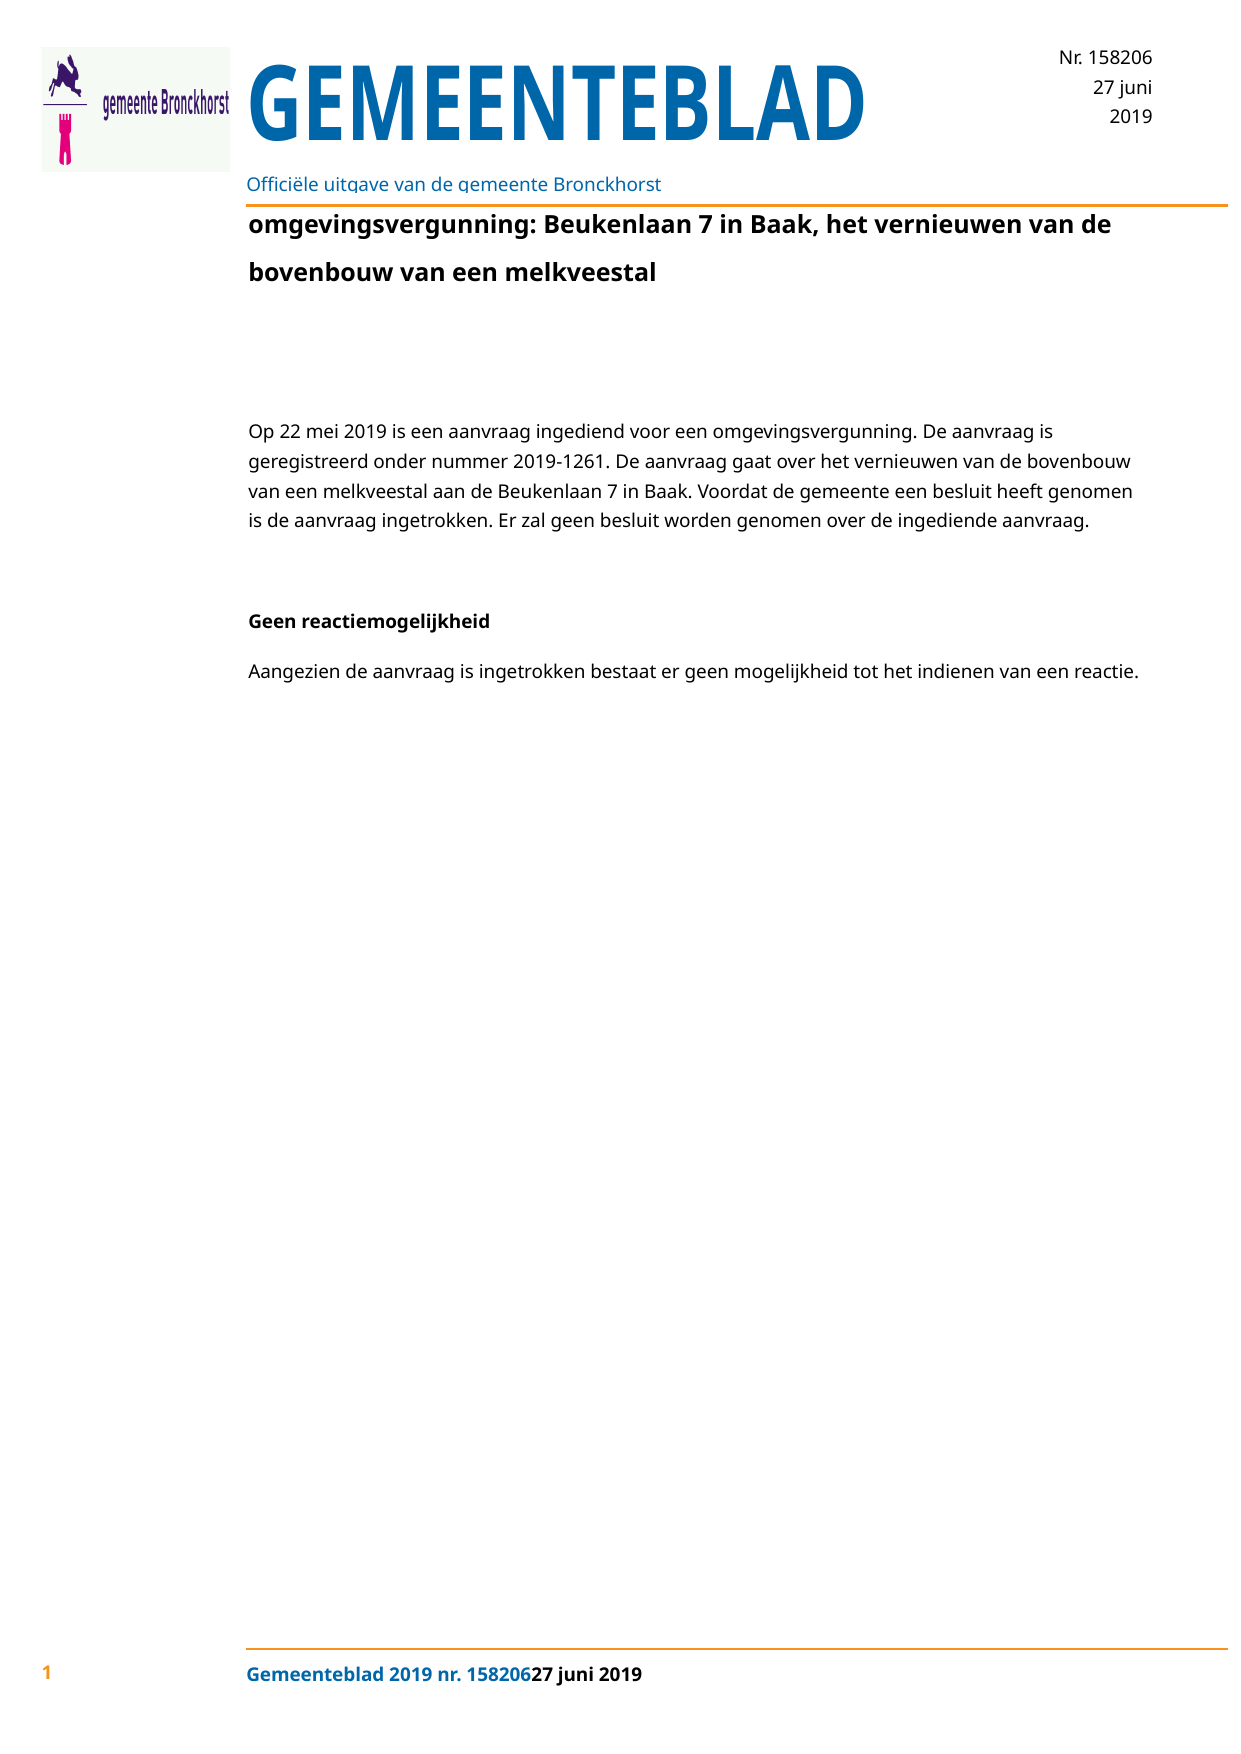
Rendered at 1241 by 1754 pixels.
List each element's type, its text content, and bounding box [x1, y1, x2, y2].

picture [41, 47, 231, 172]
text omgevingsvergunning: Beukenlaan 7 in Baak, het vernieuwen van de bovenbouw van een melkveestal [248, 207, 1152, 288]
text Op 22 mei 2019 is een aanvraag ingediend voor een omgevingsvergunning. De aanvraag is geregistreerd onder nummer 2019-1261. De aanvraag gaat over het vernieuwen van de bovenbouw van een melkveestal aan de Beukenlaan 7 in Baak. Voordat de gemeente een besluit heeft genomen is de aanvraag ingetrokken. Er zal geen besluit worden genomen over de ingediende aanvraag. [248, 419, 1152, 533]
text Geen reactiemogelijkheid [248, 608, 1152, 634]
text Aangezien de aanvraag is ingetrokken bestaat er geen mogelijkheid tot het indienen van een reactie. [248, 659, 1152, 684]
